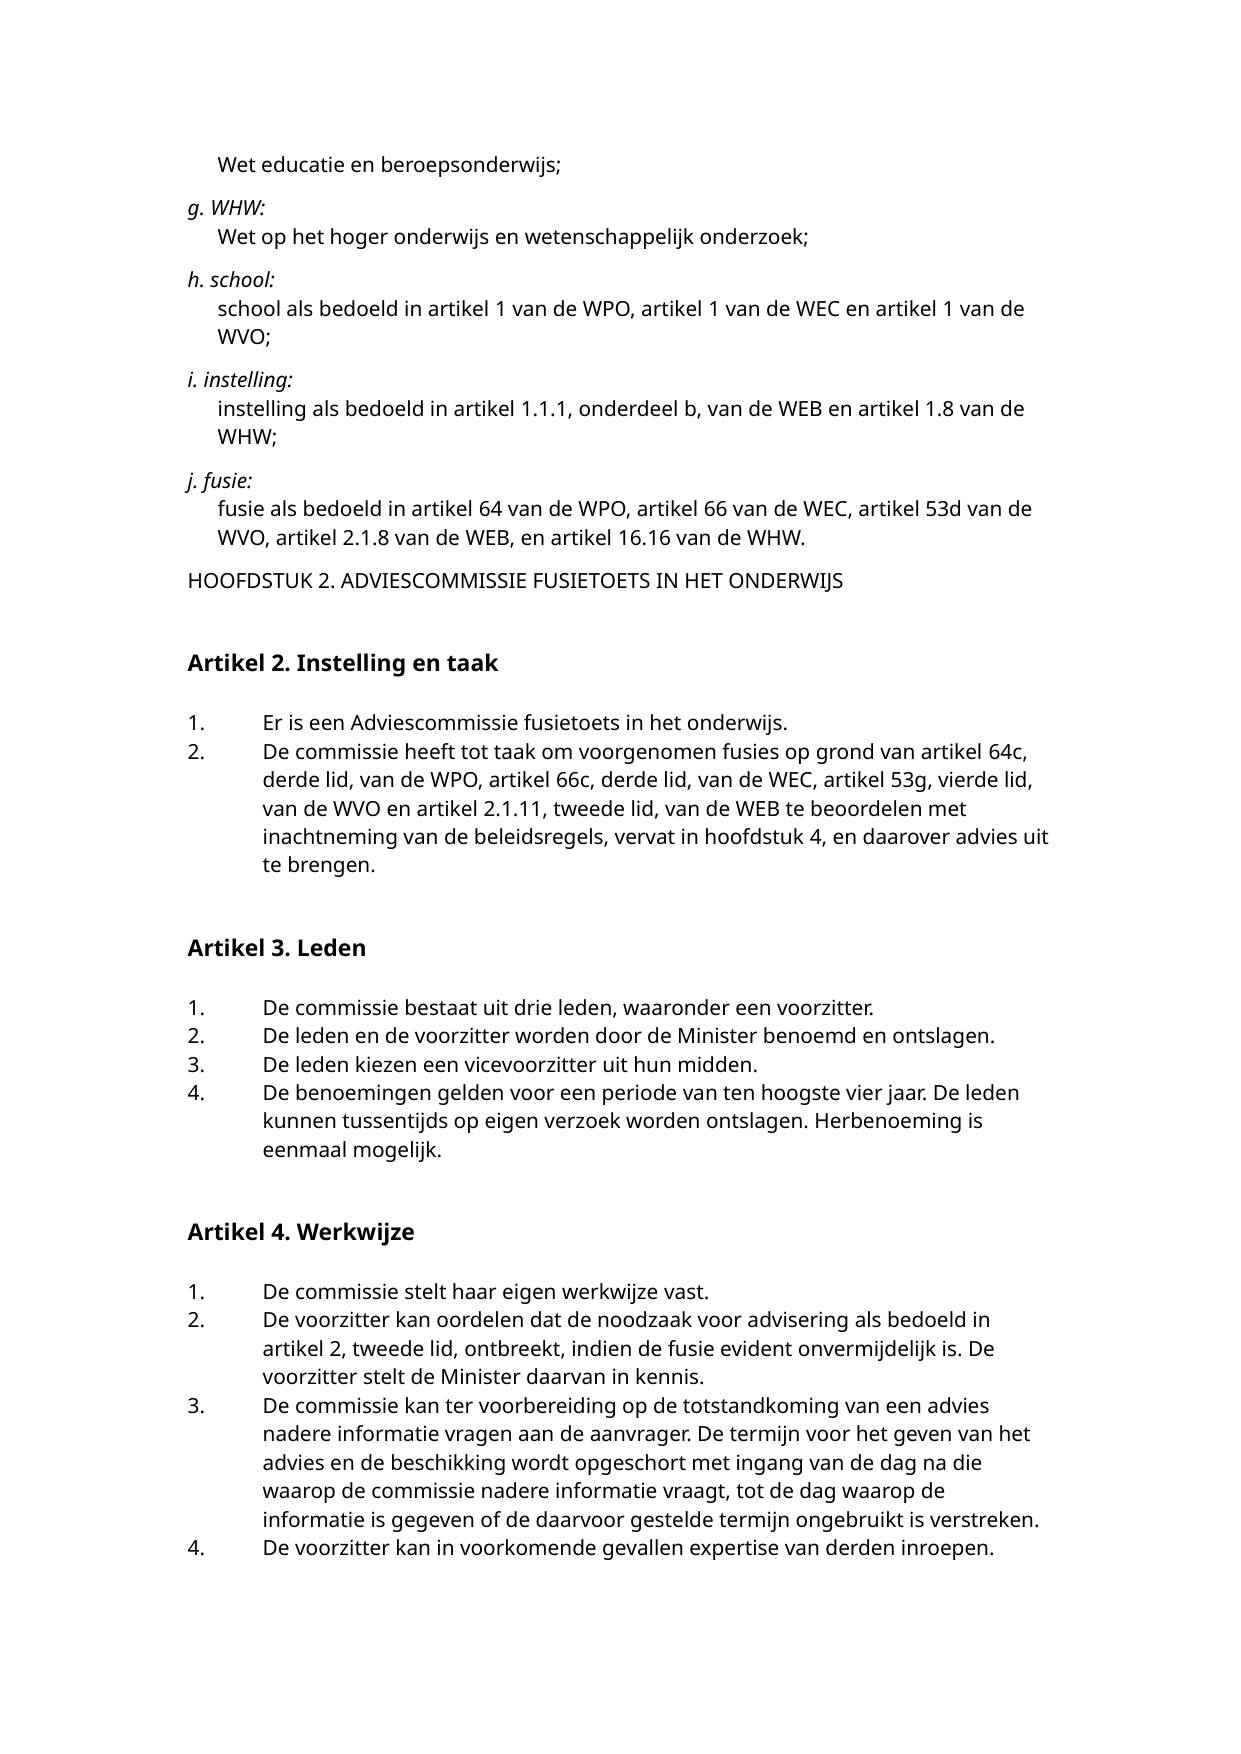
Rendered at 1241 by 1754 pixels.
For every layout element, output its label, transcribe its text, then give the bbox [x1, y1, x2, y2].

list De voorzitter kan oordelen dat de noodzaak voor advisering als bedoeld in artikel 2, tweede lid, ontbreekt, indien de fusie evident onvermijdelijk is. De voorzitter stelt de Minister daarvan in kennis. [187, 1306, 1053, 1391]
text i. instelling: [187, 366, 1053, 394]
list De commissie bestaat uit drie leden, waaronder een voorzitter. [187, 993, 1053, 1021]
list De commissie kan ter voorbereiding op de totstandkoming van een advies nadere informatie vragen aan de aanvrager. De termijn voor het geven van het advies en de beschikking wordt opgeschort met ingang van de dag na die waarop de commissie nadere informatie vraagt, tot de dag waarop de informatie is gegeven of de daarvoor gestelde termijn ongebruikt is verstreken. [187, 1391, 1053, 1533]
text school als bedoeld in artikel 1 van de WPO, artikel 1 van de WEC en artikel 1 van de WVO; [217, 294, 1053, 351]
text j. fusie: [187, 466, 1053, 494]
list De benoemingen gelden voor een periode van ten hoogste vier jaar. De leden kunnen tussentijds op eigen verzoek worden ontslagen. Herbenoeming is eenmaal mogelijk. [187, 1078, 1053, 1163]
text Wet educatie en beroepsonderwijs; [217, 150, 1053, 178]
subtitle HOOFDSTUK 2. ADVIESCOMMISSIE FUSIETOETS IN HET ONDERWIJS [187, 566, 1053, 595]
list De commissie stelt haar eigen werkwijze vast. [187, 1277, 1053, 1306]
text h. school: [187, 265, 1053, 294]
subtitle Artikel 4. Werkwijze [187, 1216, 1053, 1247]
text instelling als bedoeld in artikel 1.1.1, onderdeel b, van de WEB en artikel 1.8 van de WHW; [217, 394, 1053, 451]
text fusie als bedoeld in artikel 64 van de WPO, artikel 66 van de WEC, artikel 53d van de WVO, artikel 2.1.8 van de WEB, en artikel 16.16 van de WHW. [217, 494, 1053, 551]
text g. WHW: [187, 193, 1053, 222]
list Er is een Adviescommissie fusietoets in het onderwijs. [187, 708, 1053, 737]
list De commissie heeft tot taak om voorgenomen fusies op grond van artikel 64c, derde lid, van de WPO, artikel 66c, derde lid, van de WEC, artikel 53g, vierde lid, van de WVO en artikel 2.1.11, tweede lid, van de WEB te beoordelen met inachtneming van de beleidsregels, vervat in hoofdstuk 4, en daarover advies uit te brengen. [187, 737, 1053, 879]
text Wet op het hoger onderwijs en wetenschappelijk onderzoek; [217, 222, 1053, 250]
subtitle Artikel 2. Instelling en taak [187, 647, 1053, 678]
list De leden kiezen een vicevoorzitter uit hun midden. [187, 1050, 1053, 1078]
list De leden en de voorzitter worden door de Minister benoemd en ontslagen. [187, 1021, 1053, 1050]
list De voorzitter kan in voorkomende gevallen expertise van derden inroepen. [187, 1533, 1053, 1562]
subtitle Artikel 3. Leden [187, 932, 1053, 963]
